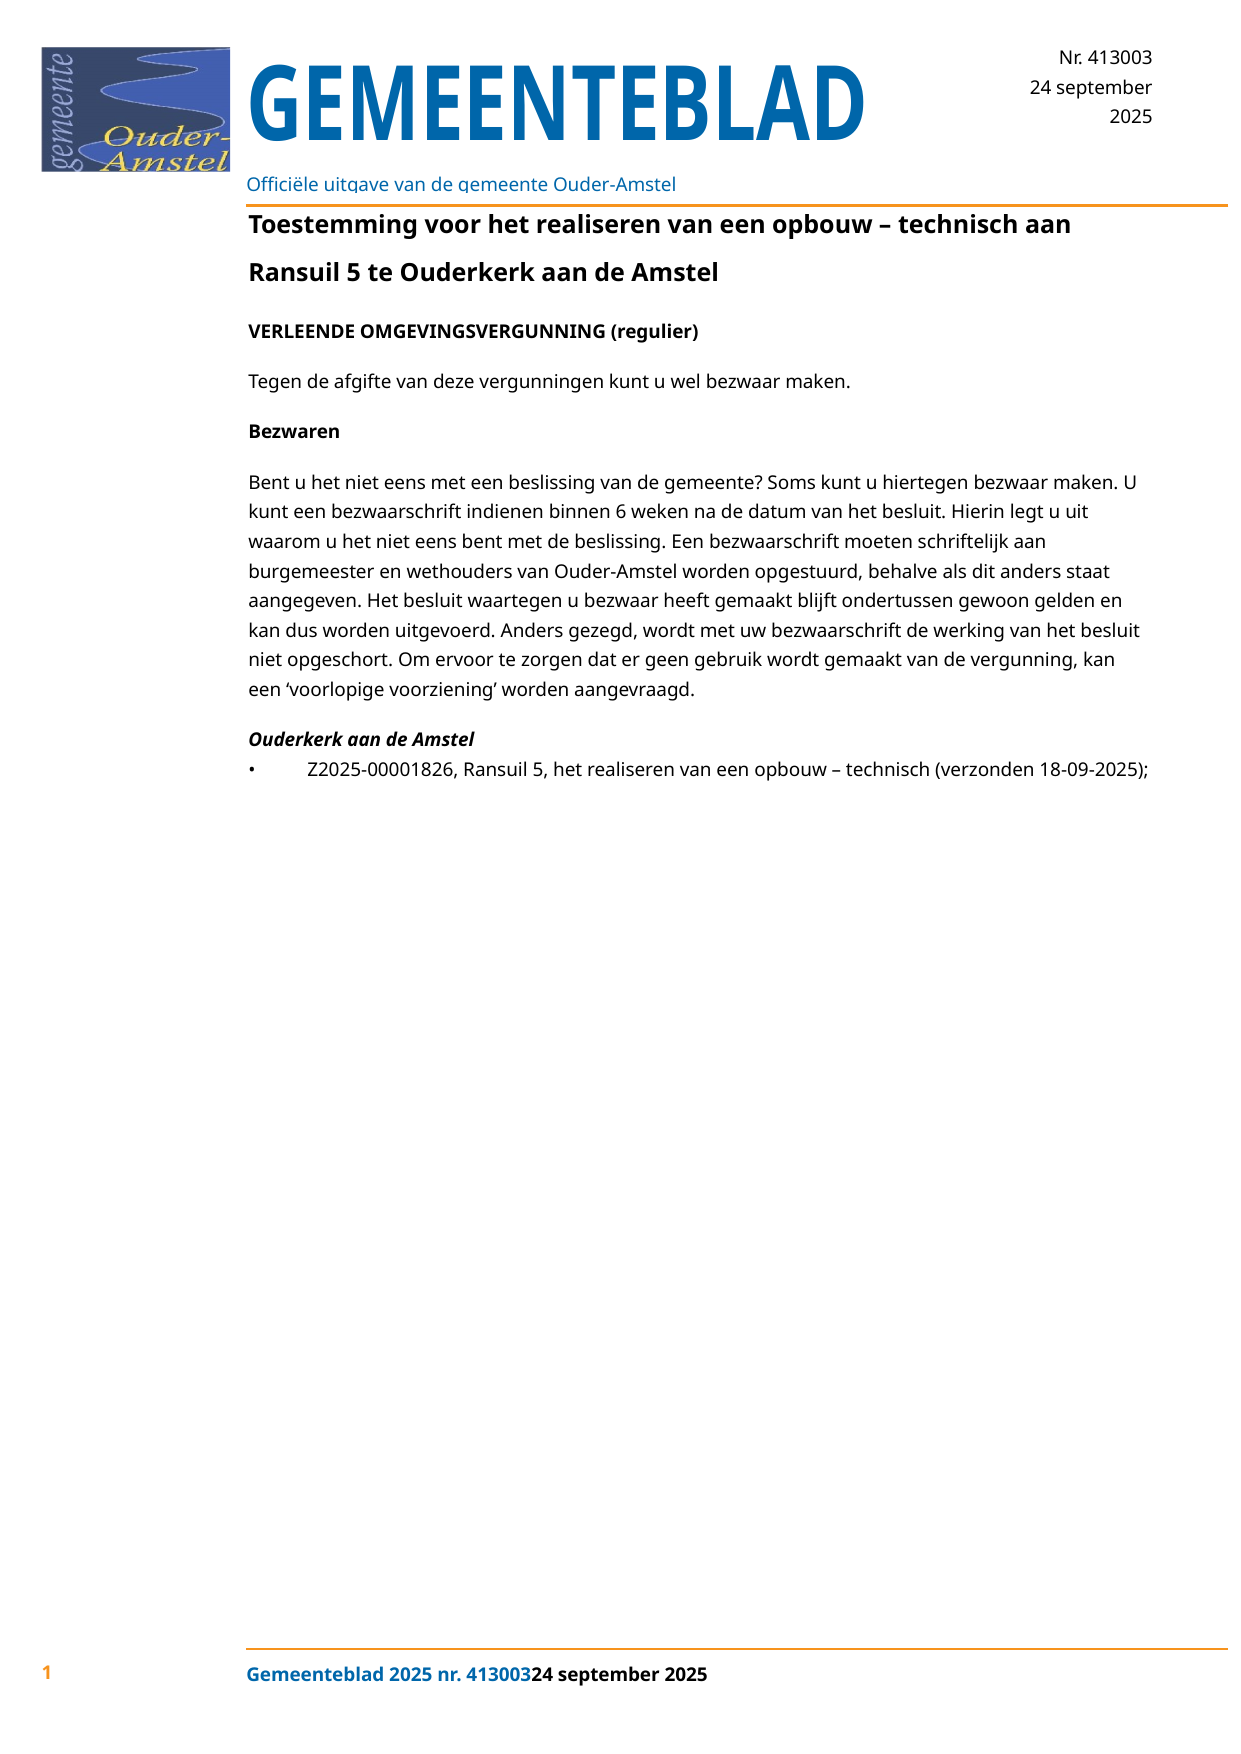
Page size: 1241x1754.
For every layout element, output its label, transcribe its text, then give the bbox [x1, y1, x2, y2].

text Bezwaren [248, 419, 1152, 444]
text Bent u het niet eens met een beslissing van de gemeente? Soms kunt u hiertegen bezwaar maken. U kunt een bezwaarschrift indienen binnen 6 weken na de datum van het besluit. Hierin legt u uit waarom u het niet eens bent met de beslissing. Een bezwaarschrift moeten schriftelijk aan burgemeester en wethouders van Ouder-Amstel worden opgestuurd, behalve als dit anders staat aangegeven. Het besluit waartegen u bezwaar heeft gemaakt blijft ondertussen gewoon gelden en kan dus worden uitgevoerd. Anders gezegd, wordt met uw bezwaarschrift de werking van het besluit niet opgeschort. Om ervoor te zorgen dat er geen gebruik wordt gemaakt van de vergunning, kan een ‘voorlopige voorziening’ worden aangevraagd. [248, 469, 1152, 702]
text Ouderkerk aan de Amstel [248, 727, 1152, 752]
text VERLEENDE OMGEVINGSVERGUNNING (regulier) [248, 318, 1152, 344]
picture [41, 47, 231, 172]
text Tegen de afgifte van deze vergunningen kunt u wel bezwaar maken. [248, 368, 1152, 394]
list Z2025-00001826, Ransuil 5, het realiseren van een opbouw – technisch (verzonden 18-09-2025); [248, 756, 1152, 782]
text Toestemming voor het realiseren van een opbouw – technisch aan Ransuil 5 te Ouderkerk aan de Amstel [248, 207, 1152, 288]
